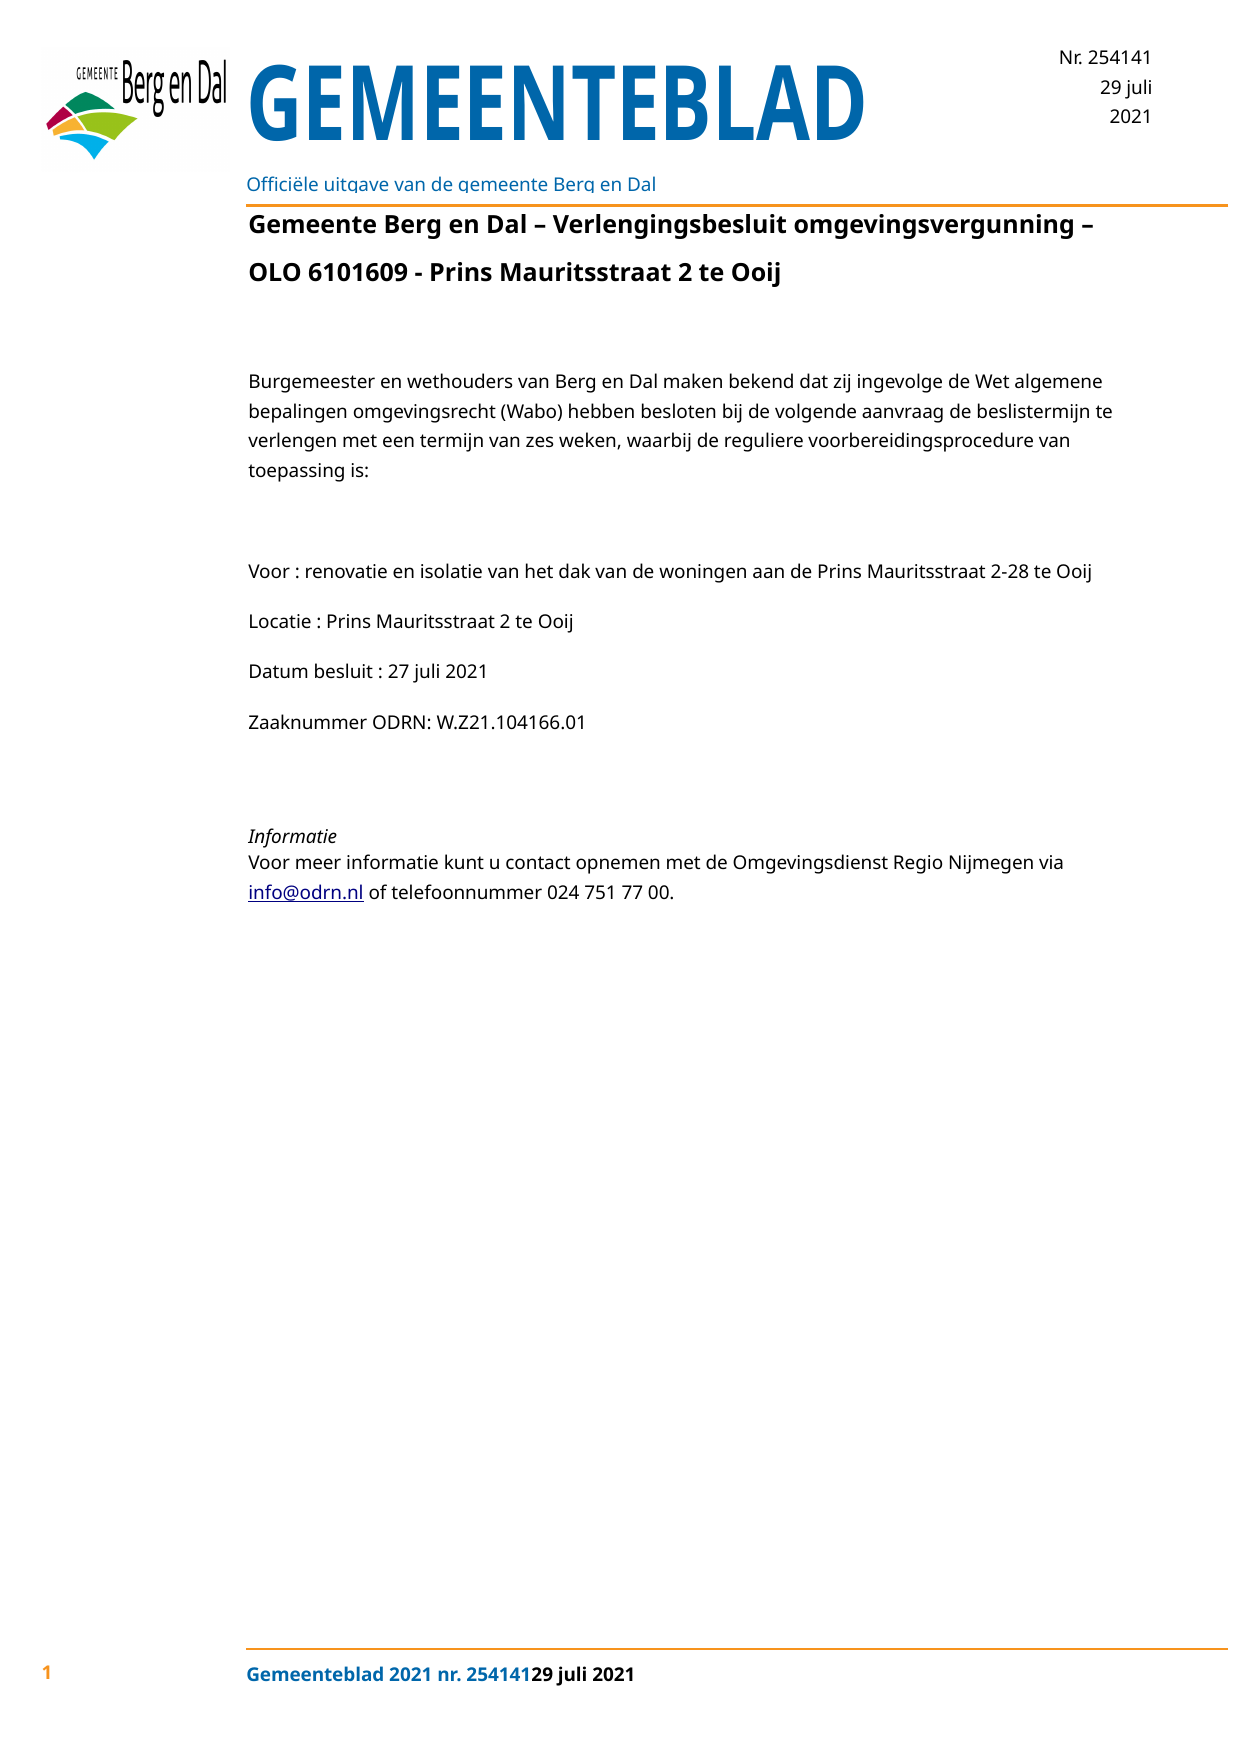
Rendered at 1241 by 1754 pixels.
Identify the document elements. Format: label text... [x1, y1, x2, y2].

text Burgemeester en wethouders van Berg en Dal maken bekend dat zij ingevolge de Wet algemene bepalingen omgevingsrecht (Wabo) hebben besloten bij de volgende aanvraag de beslistermijn te verlengen met een termijn van zes weken, waarbij de reguliere voorbereidingsprocedure van toepassing is: [248, 368, 1152, 483]
picture [41, 47, 231, 172]
text Locatie : Prins Mauritsstraat 2 te Ooij [248, 608, 1152, 634]
text Informatie [248, 823, 1152, 849]
text Datum besluit : 27 juli 2021 [248, 659, 1152, 684]
text Voor : renovatie en isolatie van het dak van de woningen aan de Prins Mauritsstraat 2-28 te Ooij [248, 558, 1152, 584]
text Zaaknummer ODRN: W.Z21.104166.01 [248, 709, 1152, 735]
text Gemeente Berg en Dal – Verlengingsbesluit omgevingsvergunning – OLO 6101609 - Prins Mauritsstraat 2 te Ooij [248, 207, 1152, 288]
text Voor meer informatie kunt u contact opnemen met de Omgevingsdienst Regio Nijmegen via info@odrn.nl of telefoonnummer 024 751 77 00. [248, 849, 1152, 904]
